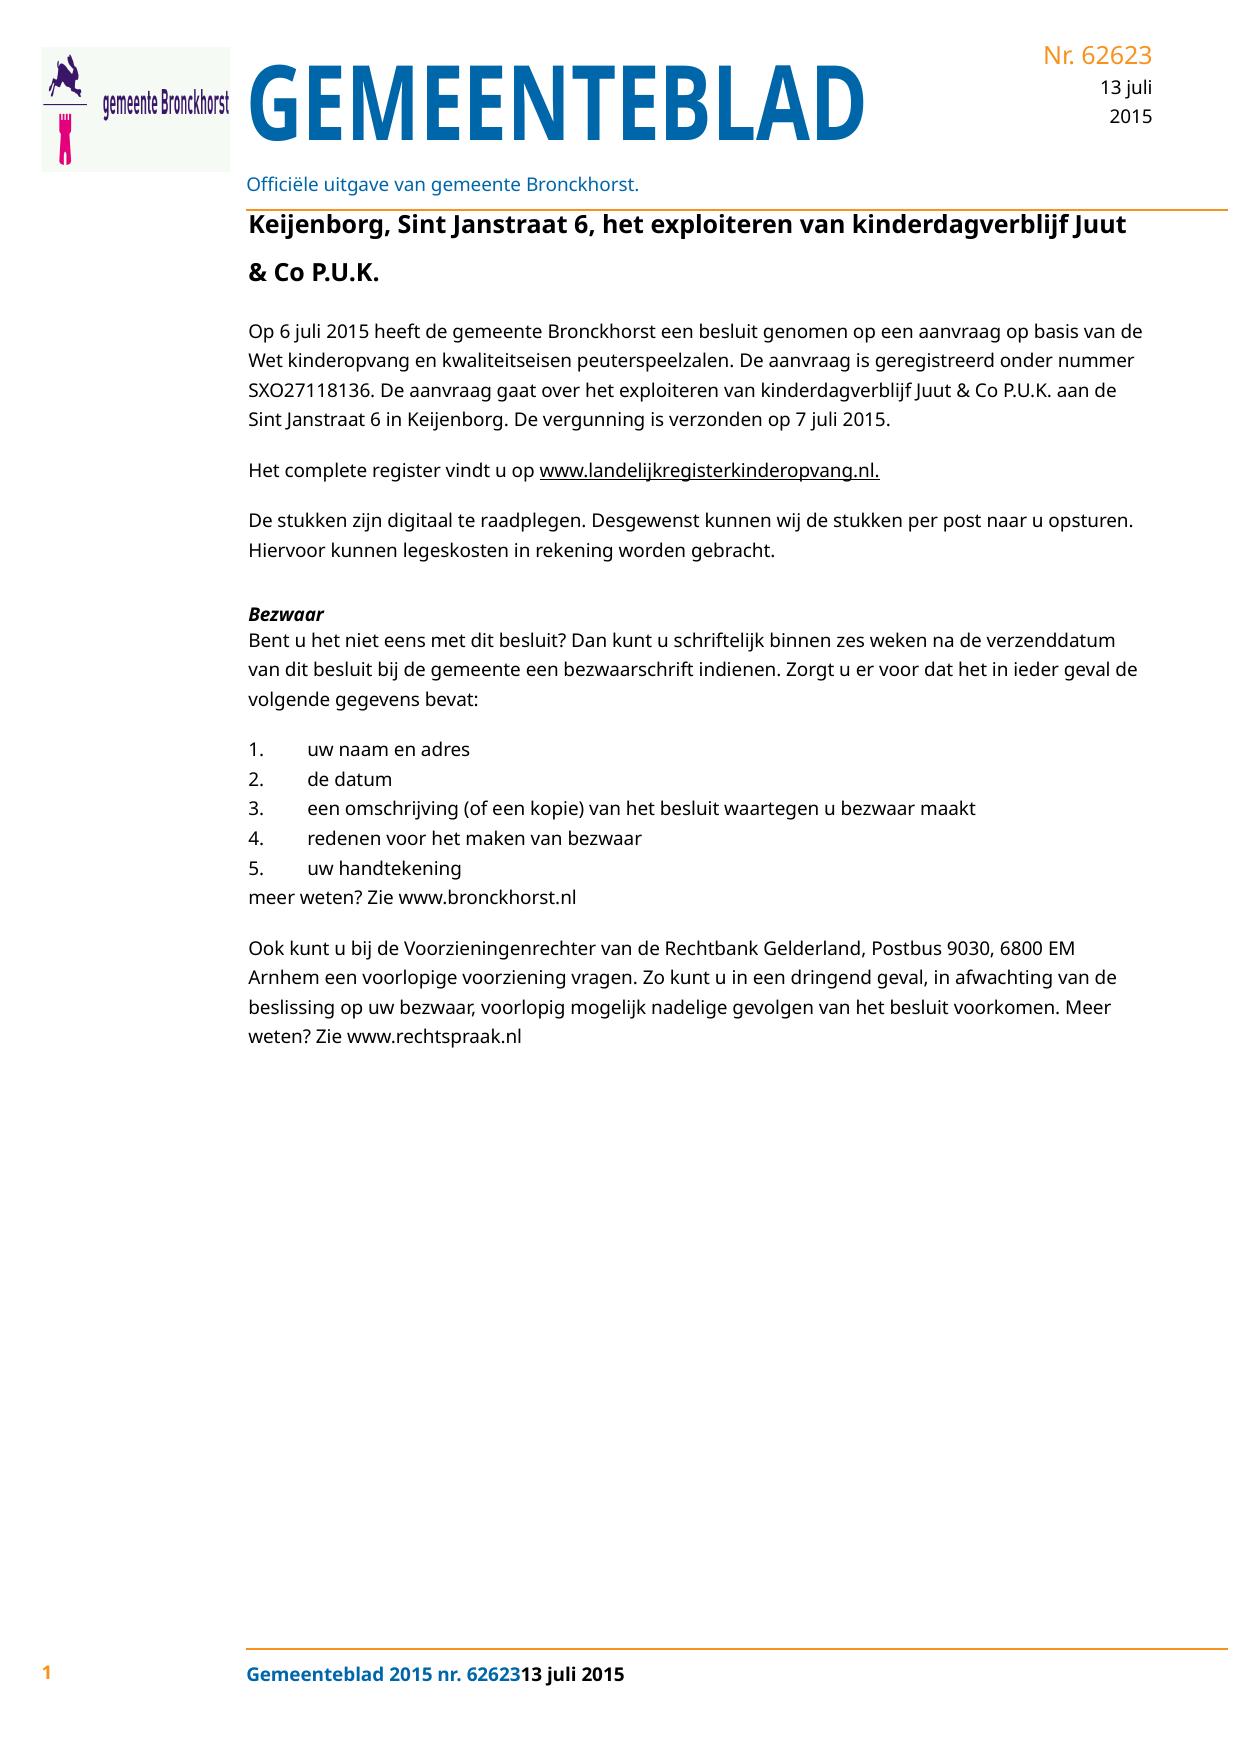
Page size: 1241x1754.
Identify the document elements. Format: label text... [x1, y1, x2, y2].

text Bent u het niet eens met dit besluit? Dan kunt u schriftelijk binnen zes weken na de verzenddatum van dit besluit bij de gemeente een bezwaarschrift indienen. Zorgt u er voor dat het in ieder geval de volgende gegevens bevat: [248, 627, 1152, 712]
text Ook kunt u bij de Voorzieningenrechter van de Rechtbank Gelderland, Postbus 9030, 6800 EM Arnhem een voorlopige voorziening vragen. Zo kunt u in een dringend geval, in afwachting van de beslissing op uw bezwaar, voorlopig mogelijk nadelige gevolgen van het besluit voorkomen. Meer weten? Zie www.rechtspraak.nl [248, 935, 1152, 1049]
list een omschrijving (of een kopie) van het besluit waartegen u bezwaar maakt [248, 796, 1152, 821]
text meer weten? Zie www.bronckhorst.nl [248, 884, 1152, 910]
text Op 6 juli 2015 heeft de gemeente Bronckhorst een besluit genomen op een aanvraag op basis van de Wet kinderopvang en kwaliteitseisen peuterspeelzalen. De aanvraag is geregistreerd onder nummer SXO27118136. De aanvraag gaat over het exploiteren van kinderdagverblijf Juut & Co P.U.K. aan de Sint Janstraat 6 in Keijenborg. De vergunning is verzonden op 7 juli 2015. [248, 318, 1152, 432]
text Bezwaar [248, 601, 1152, 627]
list uw naam en adres [248, 736, 1152, 762]
text Keijenborg, Sint Janstraat 6, het exploiteren van kinderdagverblijf Juut & Co P.U.K. [248, 211, 1152, 288]
list de datum [248, 766, 1152, 792]
picture [41, 47, 231, 172]
text De stukken zijn digitaal te raadplegen. Desgewenst kunnen wij de stukken per post naar u opsturen. Hiervoor kunnen legeskosten in rekening worden gebracht. [248, 507, 1152, 563]
list uw handtekening [248, 855, 1152, 880]
text Het complete register vindt u op www.landelijkregisterkinderopvang.nl. [248, 457, 1152, 483]
list redenen voor het maken van bezwaar [248, 825, 1152, 851]
